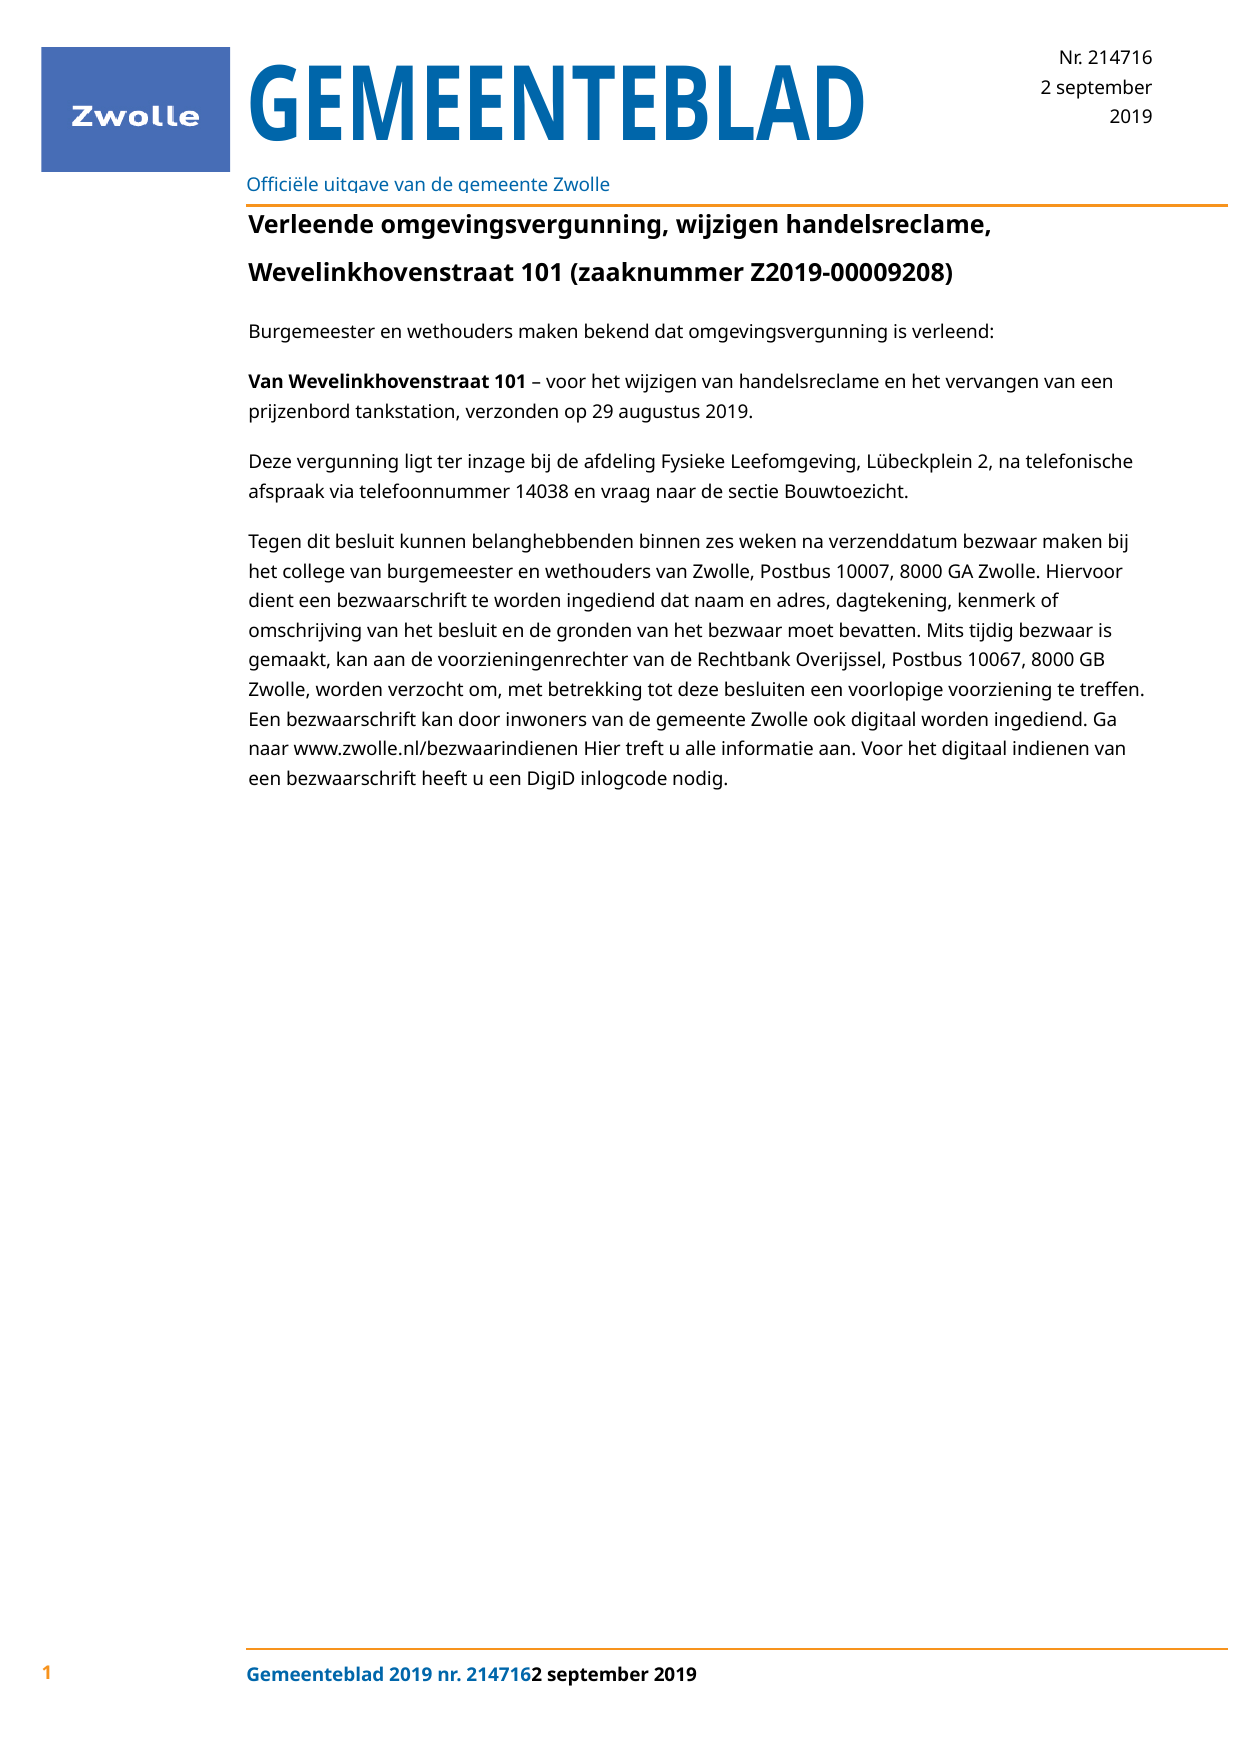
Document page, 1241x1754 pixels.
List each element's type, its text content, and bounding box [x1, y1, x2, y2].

text Tegen dit besluit kunnen belanghebbenden binnen zes weken na verzenddatum bezwaar maken bij het college van burgemeester en wethouders van Zwolle, Postbus 10007, 8000 GA Zwolle. Hiervoor dient een bezwaarschrift te worden ingediend dat naam en adres, dagtekening, kenmerk of omschrijving van het besluit en de gronden van het bezwaar moet bevatten. Mits tijdig bezwaar is gemaakt, kan aan de voorzieningenrechter van de Rechtbank Overijssel, Postbus 10067, 8000 GB Zwolle, worden verzocht om, met betrekking tot deze besluiten een voorlopige voorziening te treffen. Een bezwaarschrift kan door inwoners van de gemeente Zwolle ook digitaal worden ingediend. Ga naar www.zwolle.nl/bezwaarindienen Hier treft u alle informatie aan. Voor het digitaal indienen van een bezwaarschrift heeft u een DigiD inlogcode nodig. [248, 528, 1152, 791]
text Verleende omgevingsvergunning, wijzigen handelsreclame, Wevelinkhovenstraat 101 (zaaknummer Z2019-00009208) [248, 207, 1152, 288]
picture [41, 47, 231, 172]
text Deze vergunning ligt ter inzage bij de afdeling Fysieke Leefomgeving, Lübeckplein 2, na telefonische afspraak via telefoonnummer 14038 en vraag naar de sectie Bouwtoezicht. [248, 448, 1152, 504]
text Burgemeester en wethouders maken bekend dat omgevingsvergunning is verleend: [248, 318, 1152, 344]
text Van Wevelinkhovenstraat 101 – voor het wijzigen van handelsreclame en het vervangen van een prijzenbord tankstation, verzonden op 29 augustus 2019. [248, 368, 1152, 424]
